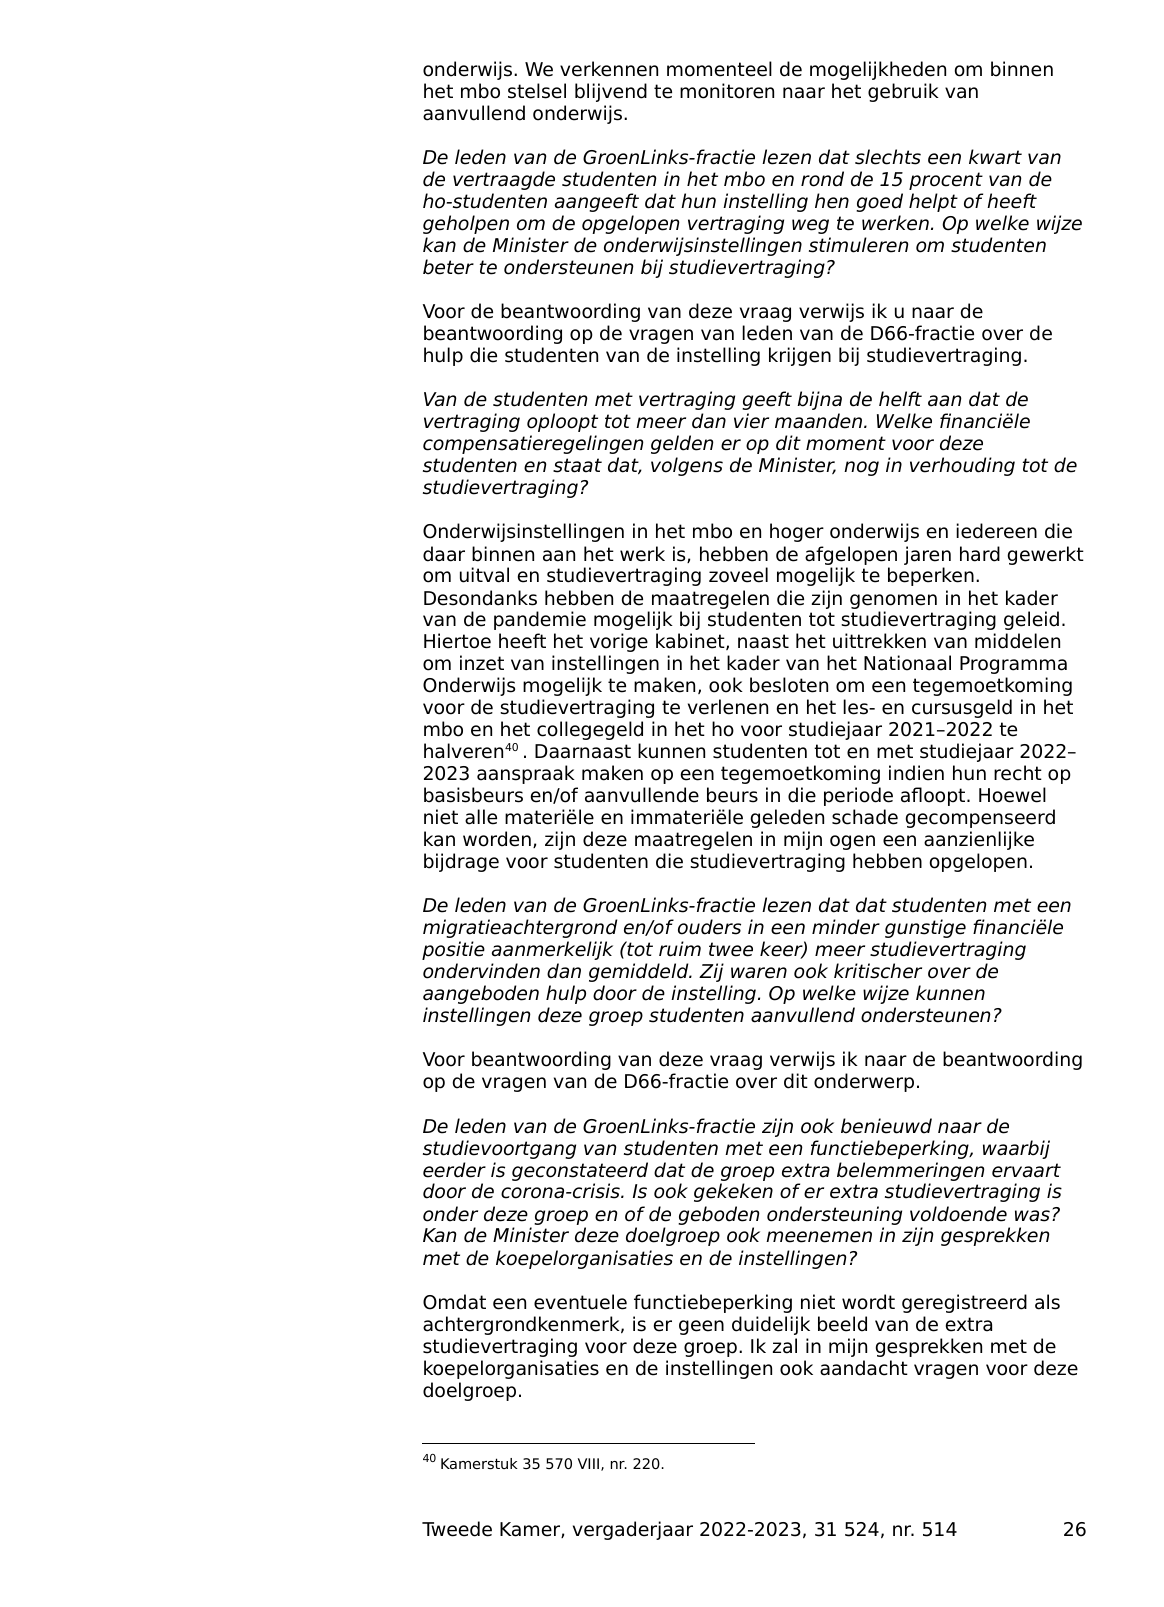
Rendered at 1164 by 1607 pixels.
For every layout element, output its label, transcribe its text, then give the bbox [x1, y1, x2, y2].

text Onderwijsinstellingen in het mbo en hoger onderwijs en iedereen die daar binnen aan het werk is, hebben de afgelopen jaren hard gewerkt om uitval en studievertraging zoveel mogelijk te beperken. Desondanks hebben de maatregelen die zijn genomen in het kader van de pandemie mogelijk bij studenten tot studievertraging geleid. Hiertoe heeft het vorige kabinet, naast het uittrekken van middelen om inzet van instellingen in het kader van het Nationaal Programma Onderwijs mogelijk te maken, ook besloten om een tegemoetkoming voor de studievertraging te verlenen en het les- en cursusgeld in het mbo en het collegegeld in het ho voor studiejaar 2021–2022 te halveren. Daarnaast kunnen studenten tot en met studiejaar 2022–2023 aanspraak maken op een tegemoetkoming indien hun recht op basisbeurs en/of aanvullende beurs in die periode afloopt. Hoewel niet alle materiële en immateriële geleden schade gecompenseerd kan worden, zijn deze maatregelen in mijn ogen een aanzienlijke bijdrage voor studenten die studievertraging hebben opgelopen. [422, 521, 1087, 873]
text Omdat een eventuele functiebeperking niet wordt geregistreerd als achtergrondkenmerk, is er geen duidelijk beeld van de extra studievertraging voor deze groep. Ik zal in mijn gesprekken met de koepelorganisaties en de instellingen ook aandacht vragen voor deze doelgroep. [422, 1292, 1087, 1401]
text De leden van de GroenLinks-fractie lezen dat dat studenten met een migratieachtergrond en/of ouders in een minder gunstige financiële positie aanmerkelijk (tot ruim twee keer) meer studievertraging ondervinden dan gemiddeld. Zij waren ook kritischer over de aangeboden hulp door de instelling. Op welke wijze kunnen instellingen deze groep studenten aanvullend ondersteunen? [422, 895, 1087, 1027]
text Kamerstuk 35 570 VIII, nr. 220. [422, 1452, 1087, 1474]
text De leden van de GroenLinks-fractie zijn ook benieuwd naar de studievoortgang van studenten met een functiebeperking, waarbij eerder is geconstateerd dat de groep extra belemmeringen ervaart door de corona-crisis. Is ook gekeken of er extra studievertraging is onder deze groep en of de geboden ondersteuning voldoende was? Kan de Minister deze doelgroep ook meenemen in zijn gesprekken met de koepelorganisaties en de instellingen? [422, 1116, 1087, 1269]
text De leden van de GroenLinks-fractie lezen dat slechts een kwart van de vertraagde studenten in het mbo en rond de 15 procent van de ho-studenten aangeeft dat hun instelling hen goed helpt of heeft geholpen om de opgelopen vertraging weg te werken. Op welke wijze kan de Minister de onderwijsinstellingen stimuleren om studenten beter te ondersteunen bij studievertraging? [422, 147, 1087, 279]
text Van de studenten met vertraging geeft bijna de helft aan dat de vertraging oploopt tot meer dan vier maanden. Welke financiële compensatieregelingen gelden er op dit moment voor deze studenten en staat dat, volgens de Minister, nog in verhouding tot de studievertraging? [422, 389, 1087, 499]
text onderwijs. We verkennen momenteel de mogelijkheden om binnen het mbo stelsel blijvend te monitoren naar het gebruik van aanvullend onderwijs. [422, 59, 1087, 125]
text Voor de beantwoording van deze vraag verwijs ik u naar de beantwoording op de vragen van leden van de D66-fractie over de hulp die studenten van de instelling krijgen bij studievertraging. [422, 301, 1087, 367]
text Voor beantwoording van deze vraag verwijs ik naar de beantwoording op de vragen van de D66-fractie over dit onderwerp. [422, 1049, 1087, 1093]
